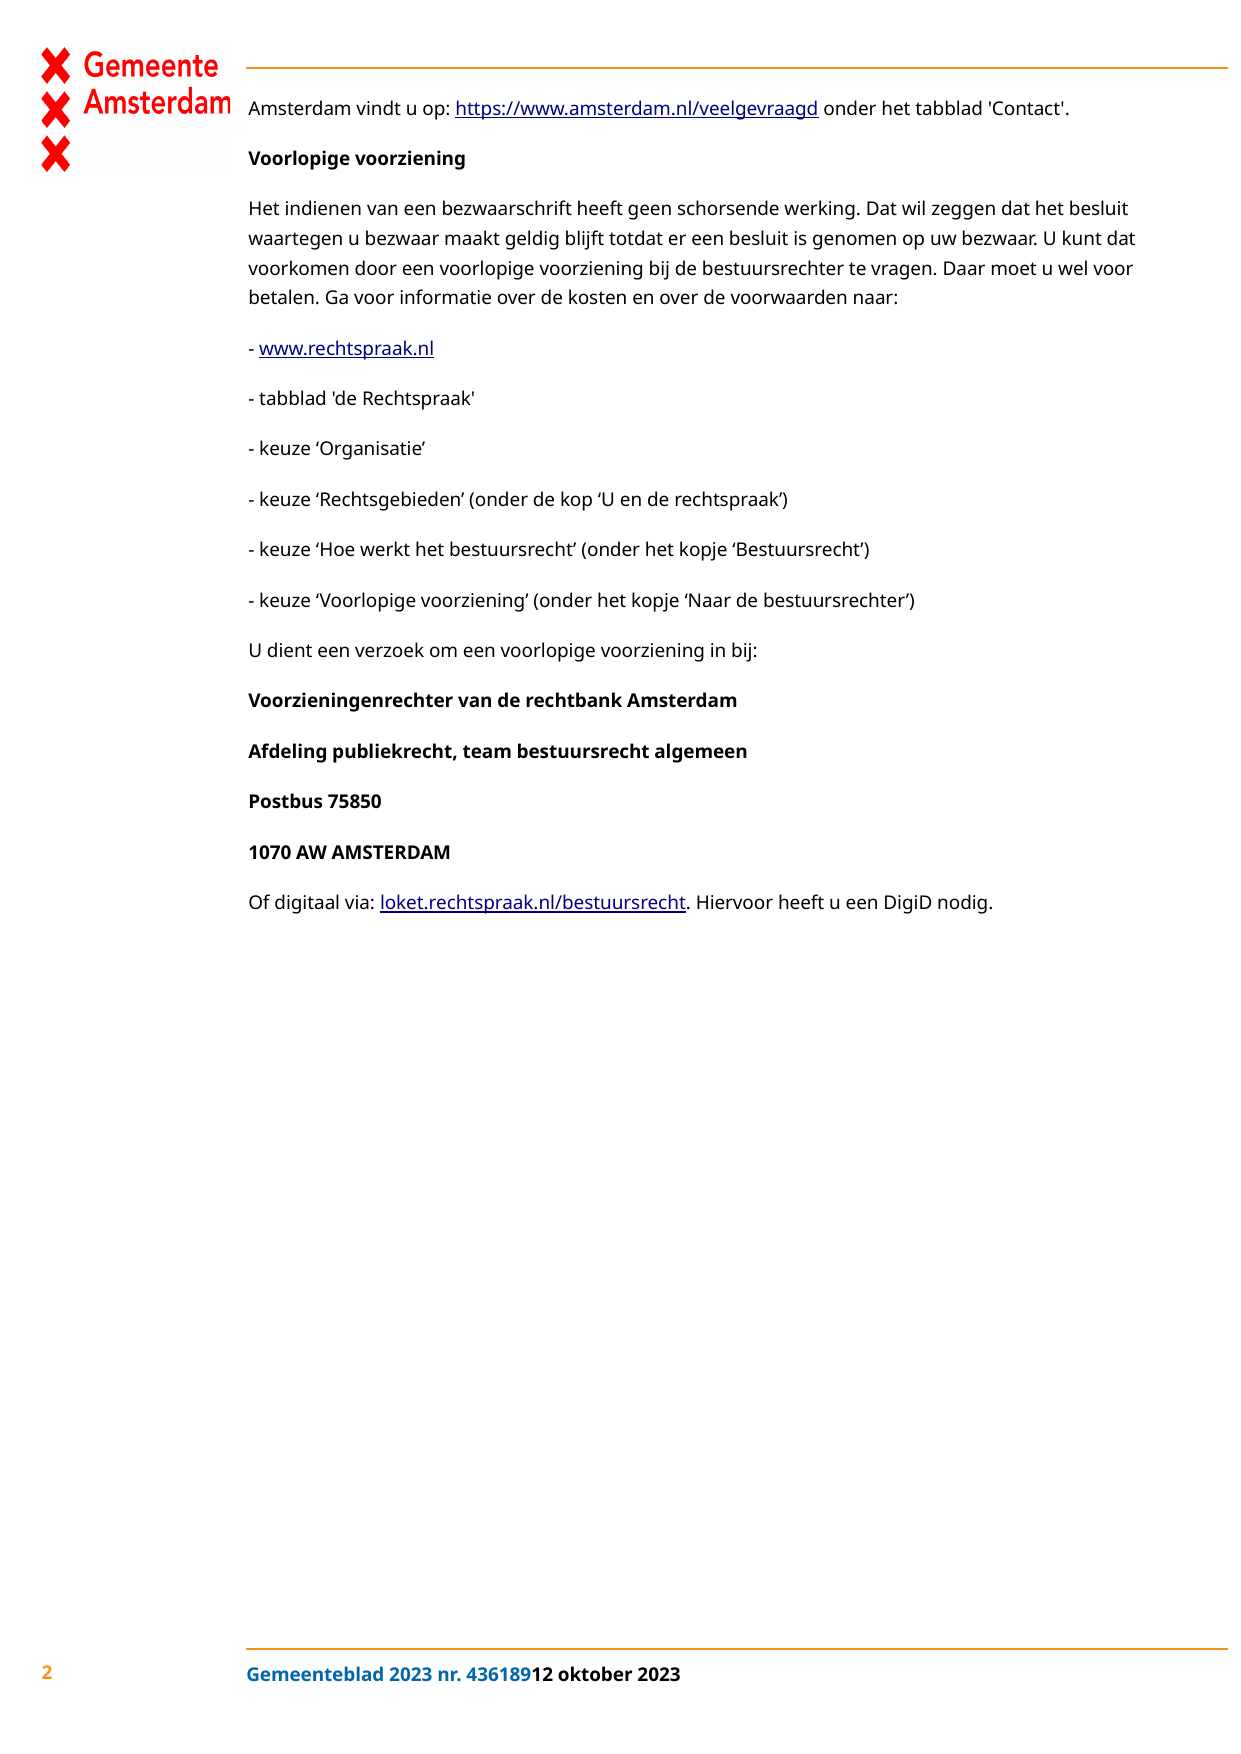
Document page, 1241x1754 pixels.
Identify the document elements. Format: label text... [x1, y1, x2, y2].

text - keuze ‘Voorlopige voorziening’ (onder het kopje ‘Naar de bestuursrechter’) [248, 587, 1152, 613]
text - keuze ‘Organisatie’ [248, 436, 1152, 461]
text - keuze ‘Rechtsgebieden’ (onder de kop ‘U en de rechtspraak’) [248, 486, 1152, 512]
text - keuze ‘Hoe werkt het bestuursrecht’ (onder het kopje ‘Bestuursrecht’) [248, 536, 1152, 562]
text Amsterdam vindt u op: https://www.amsterdam.nl/veelgevraagd onder het tabblad 'Contact'. [248, 95, 1152, 121]
text Postbus 75850 [248, 788, 1152, 814]
text U dient een verzoek om een voorlopige voorziening in bij: [248, 637, 1152, 663]
text Voorzieningenrechter van de rechtbank Amsterdam [248, 688, 1152, 713]
text Of digitaal via: loket.rechtspraak.nl/bestuursrecht. Hiervoor heeft u een DigiD nodig. [248, 889, 1152, 915]
text - www.rechtspraak.nl [248, 335, 1152, 361]
text Het indienen van een bezwaarschrift heeft geen schorsende werking. Dat wil zeggen dat het besluit waartegen u bezwaar maakt geldig blijft totdat er een besluit is genomen op uw bezwaar. U kunt dat voorkomen door een voorlopige voorziening bij de bestuursrechter te vragen. Daar moet u wel voor betalen. Ga voor informatie over de kosten en over de voorwaarden naar: [248, 196, 1152, 310]
text - tabblad 'de Rechtspraak' [248, 385, 1152, 411]
text Afdeling publiekrecht, team bestuursrecht algemeen [248, 738, 1152, 764]
text 1070 AW AMSTERDAM [248, 839, 1152, 865]
picture [41, 47, 231, 172]
text Voorlopige voorziening [248, 145, 1152, 171]
